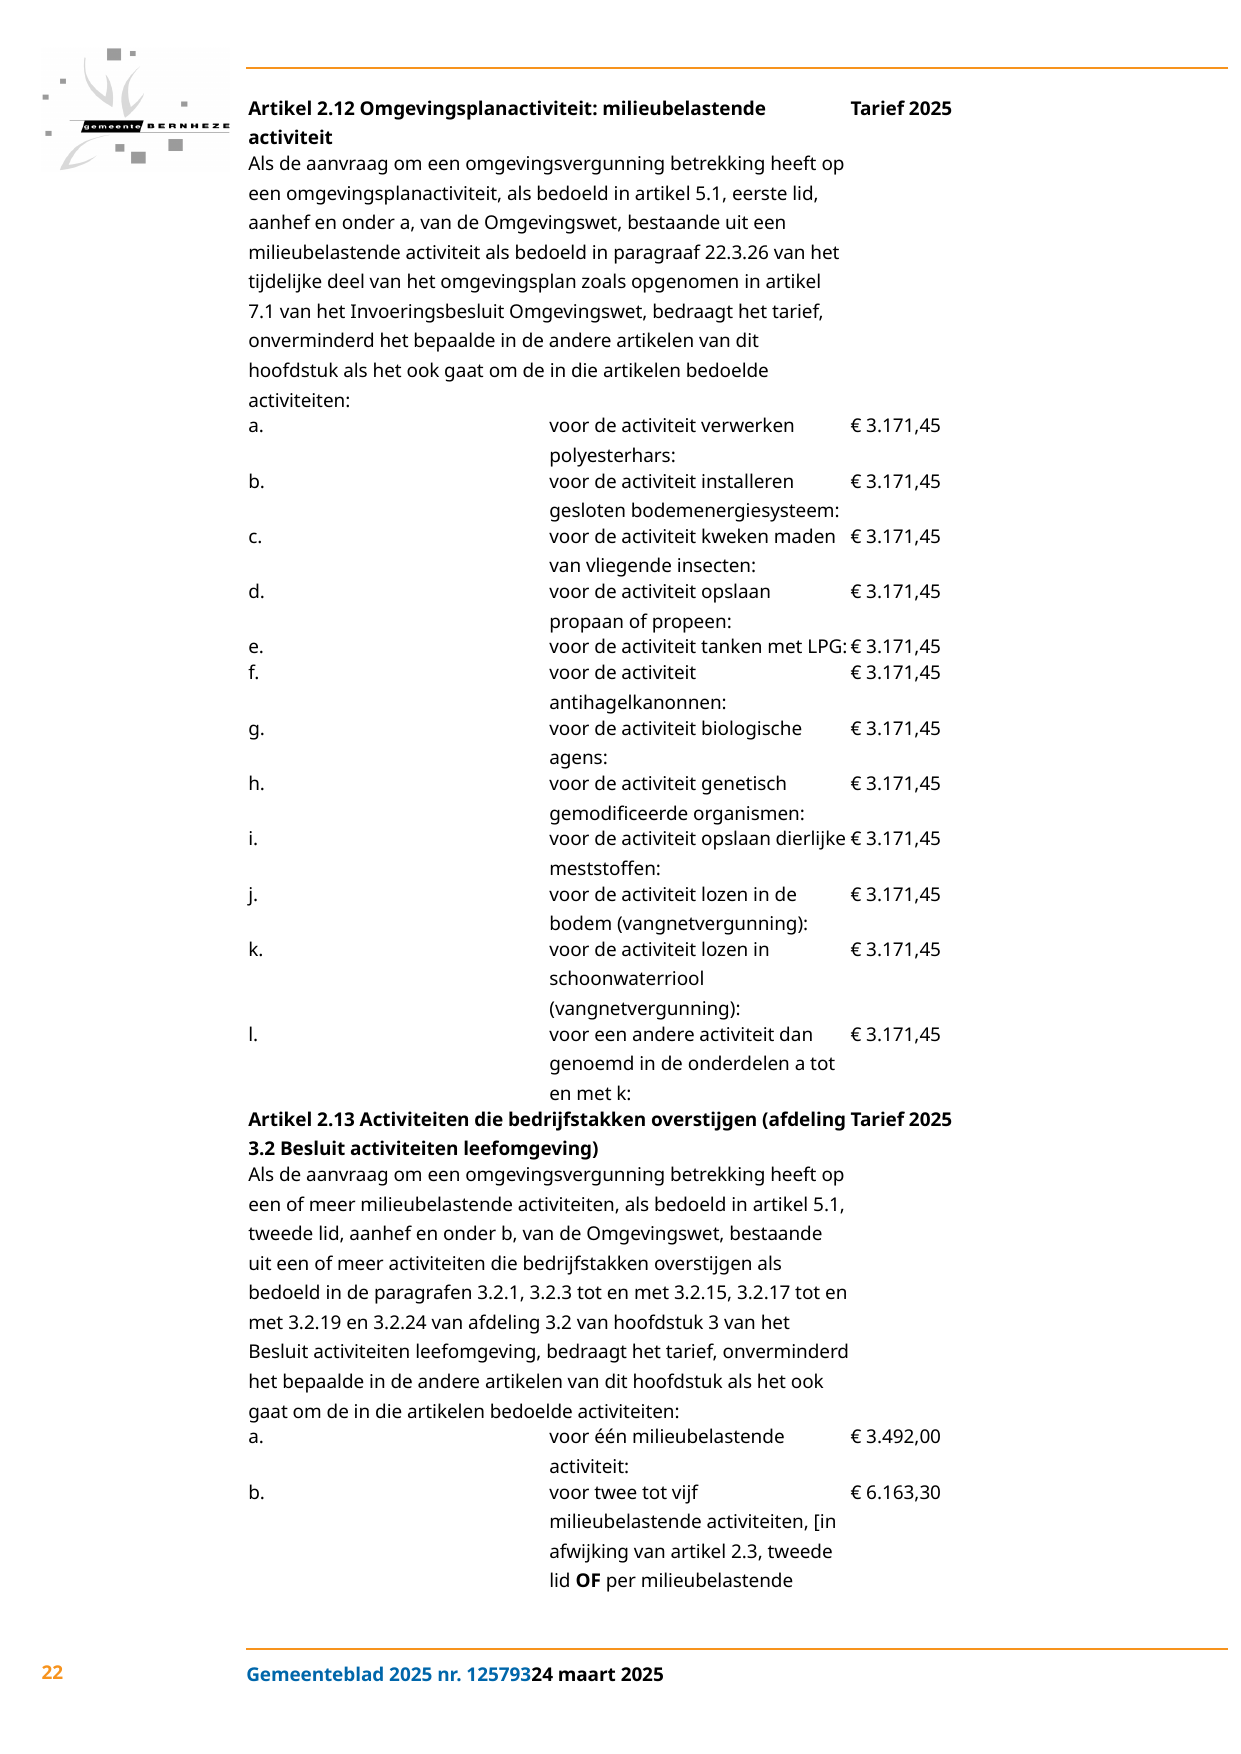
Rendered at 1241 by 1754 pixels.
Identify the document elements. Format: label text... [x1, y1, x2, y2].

table_cell e. [248, 634, 549, 659]
table_cell c. [248, 523, 549, 578]
table_cell voor de activiteit verwerken polyesterhars: [549, 413, 850, 468]
table_cell € 3.492,00 [850, 1424, 1152, 1479]
table_cell voor de activiteit tanken met LPG: [549, 634, 850, 659]
table_cell Als de aanvraag om een omgevingsvergunning betrekking heeft op een of meer milieubelastende activiteiten, als bedoeld in artikel 5.1, tweede lid, aanhef en onder b, van de Omgevingswet, bestaande uit een of meer activiteiten die bedrijfstakken overstijgen als bedoeld in de paragrafen 3.2.1, 3.2.3 tot en met 3.2.15, 3.2.17 tot en met 3.2.19 en 3.2.24 van afdeling 3.2 van hoofdstuk 3 van het Besluit activiteiten leefomgeving, bedraagt het tarief, onverminderd het bepaalde in de andere artikelen van dit hoofdstuk als het ook gaat om de in die artikelen bedoelde activiteiten: [248, 1161, 850, 1423]
table_cell € 3.171,45 [850, 936, 1152, 1021]
table_cell a. [248, 413, 549, 468]
table_cell € 3.171,45 [850, 715, 1152, 770]
table_cell voor de activiteit biologische agens: [549, 715, 850, 770]
table_cell € 3.171,45 [850, 660, 1152, 715]
picture [41, 47, 231, 172]
table_cell Als de aanvraag om een omgevingsvergunning betrekking heeft op een omgevingsplanactiviteit, als bedoeld in artikel 5.1, eerste lid, aanhef en onder a, van de Omgevingswet, bestaande uit een milieubelastende activiteit als bedoeld in paragraaf 22.3.26 van het tijdelijke deel van het omgevingsplan zoals opgenomen in artikel 7.1 van het Invoeringsbesluit Omgevingswet, bedraagt het tarief, onverminderd het bepaalde in de andere artikelen van dit hoofdstuk als het ook gaat om de in die artikelen bedoelde activiteiten: [248, 150, 850, 412]
table_cell € 3.171,45 [850, 413, 1152, 468]
table_cell Tarief 2025 [850, 1106, 1152, 1161]
table_cell € 3.171,45 [850, 770, 1152, 825]
table_cell g. [248, 715, 549, 770]
table_cell [850, 1161, 1152, 1423]
table_cell voor twee tot vijf milieubelastende activiteiten, [in afwijking van artikel 2.3, tweede lid OF per milieubelastende [549, 1479, 850, 1593]
table_cell € 3.171,45 [850, 468, 1152, 523]
table_cell a. [248, 1424, 549, 1479]
table_cell voor de activiteit lozen in de bodem (vangnetvergunning): [549, 881, 850, 936]
table_cell € 3.171,45 [850, 881, 1152, 936]
table_cell i. [248, 825, 549, 881]
table_header Tarief 2025 [850, 95, 1152, 150]
table_cell voor de activiteit lozen in schoonwaterriool (vangnetvergunning): [549, 936, 850, 1021]
table_cell h. [248, 770, 549, 825]
table_cell k. [248, 936, 549, 1021]
table_cell € 6.163,30 [850, 1479, 1152, 1593]
table_cell voor een andere activiteit dan genoemd in de onderdelen a tot en met k: [549, 1021, 850, 1106]
table_cell b. [248, 1479, 549, 1593]
table_cell voor één milieubelastende activiteit: [549, 1424, 850, 1479]
table_cell voor de activiteit kweken maden van vliegende insecten: [549, 523, 850, 578]
table_cell voor de activiteit antihagelkanonnen: [549, 660, 850, 715]
table_cell voor de activiteit installeren gesloten bodemenergiesysteem: [549, 468, 850, 523]
table_cell € 3.171,45 [850, 634, 1152, 659]
table_cell voor de activiteit opslaan dierlijke meststoffen: [549, 825, 850, 881]
table_cell [850, 150, 1152, 412]
table_cell b. [248, 468, 549, 523]
table_cell voor de activiteit opslaan propaan of propeen: [549, 579, 850, 634]
table_cell f. [248, 660, 549, 715]
table_cell € 3.171,45 [850, 1021, 1152, 1106]
table_cell € 3.171,45 [850, 579, 1152, 634]
table_cell € 3.171,45 [850, 825, 1152, 881]
table_header Artikel 2.12 Omgevingsplanactiviteit: milieubelastende activiteit [248, 95, 850, 150]
table_cell Artikel 2.13 Activiteiten die bedrijfstakken overstijgen (afdeling 3.2 Besluit activiteiten leefomgeving) [248, 1106, 850, 1161]
table_cell j. [248, 881, 549, 936]
table_cell € 3.171,45 [850, 523, 1152, 578]
table_cell l. [248, 1021, 549, 1106]
table_cell d. [248, 579, 549, 634]
table_cell voor de activiteit genetisch gemodificeerde organismen: [549, 770, 850, 825]
